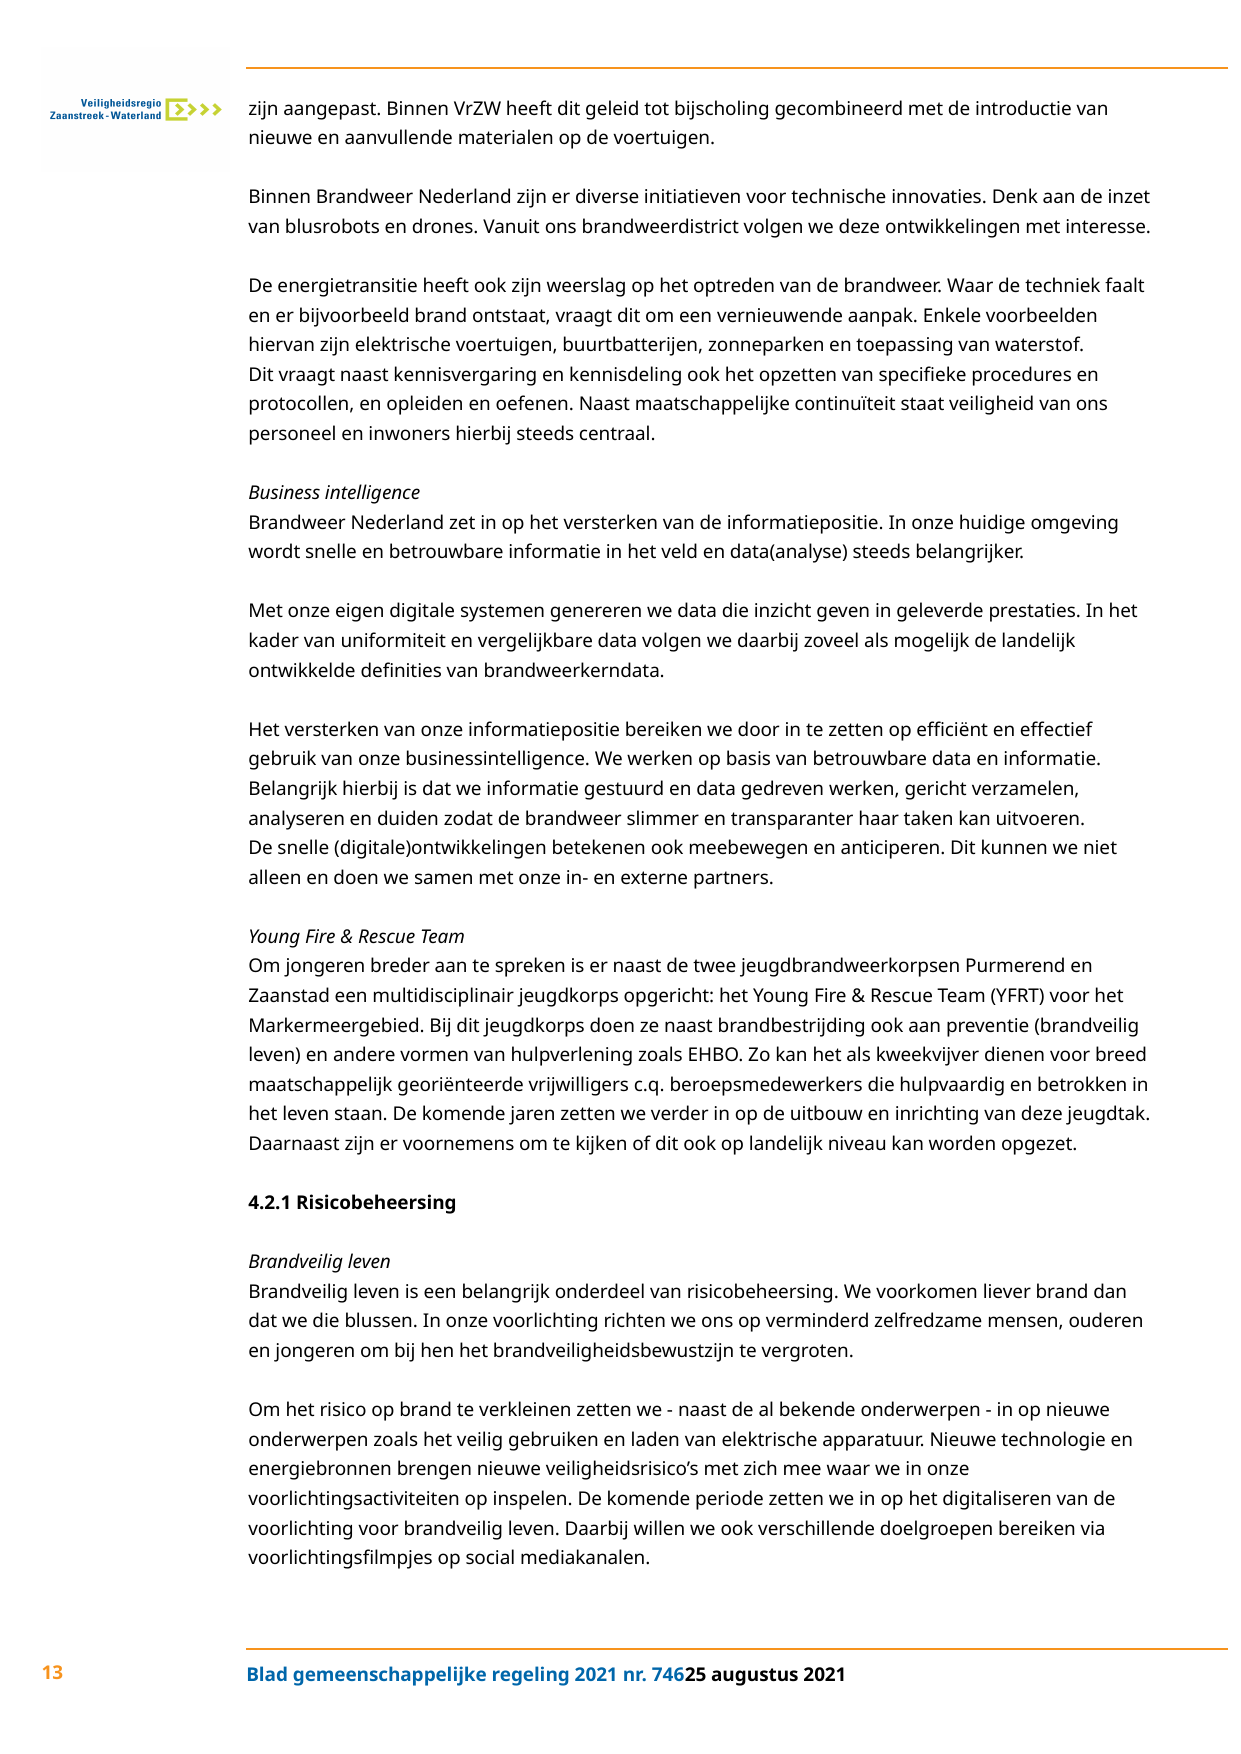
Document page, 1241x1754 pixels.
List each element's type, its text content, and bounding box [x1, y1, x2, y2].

text Dit vraagt naast kennisvergaring en kennisdeling ook het opzetten van specifieke procedures en protocollen, en opleiden en oefenen. Naast maatschappelijke continuïteit staat veiligheid van ons personeel en inwoners hierbij steeds centraal. [248, 361, 1152, 446]
text Om jongeren breder aan te spreken is er naast de twee jeugdbrandweerkorpsen Purmerend en Zaanstad een multidisciplinair jeugdkorps opgericht: het Young Fire & Rescue Team (YFRT) voor het Markermeergebied. Bij dit jeugdkorps doen ze naast brandbestrijding ook aan preventie (brandveilig leven) en andere vormen van hulpverlening zoals EHBO. Zo kan het als kweekvijver dienen voor breed maatschappelijk georiënteerde vrijwilligers c.q. beroepsmedewerkers die hulpvaardig en betrokken in het leven staan. De komende jaren zetten we verder in op de uitbouw en inrichting van deze jeugdtak. Daarnaast zijn er voornemens om te kijken of dit ook op landelijk niveau kan worden opgezet. [248, 953, 1152, 1156]
text De energietransitie heeft ook zijn weerslag op het optreden van de brandweer. Waar de techniek faalt en er bijvoorbeeld brand ontstaat, vraagt dit om een vernieuwende aanpak. Enkele voorbeelden hiervan zijn elektrische voertuigen, buurtbatterijen, zonneparken en toepassing van waterstof. [248, 272, 1152, 357]
text Brandweer Nederland zet in op het versterken van de informatiepositie. In onze huidige omgeving wordt snelle en betrouwbare informatie in het veld en data(analyse) steeds belangrijker. [248, 509, 1152, 564]
text Om het risico op brand te verkleinen zetten we - naast de al bekende onderwerpen - in op nieuwe onderwerpen zoals het veilig gebruiken en laden van elektrische apparatuur. Nieuwe technologie en energiebronnen brengen nieuwe veiligheidsrisico’s met zich mee waar we in onze voorlichtingsactiviteiten op inspelen. De komende periode zetten we in op het digitaliseren van de voorlichting voor brandveilig leven. Daarbij willen we ook verschillende doelgroepen bereiken via voorlichtingsfilmpjes op social mediakanalen. [248, 1396, 1152, 1570]
text Young Fire & Rescue Team [248, 923, 1152, 949]
text Het versterken van onze informatiepositie bereiken we door in te zetten op efficiënt en effectief gebruik van onze businessintelligence. We werken op basis van betrouwbare data en informatie. Belangrijk hierbij is dat we informatie gestuurd en data gedreven werken, gericht verzamelen, analyseren en duiden zodat de brandweer slimmer en transparanter haar taken kan uitvoeren. [248, 716, 1152, 831]
text Brandveilig leven is een belangrijk onderdeel van risicobeheersing. We voorkomen liever brand dan dat we die blussen. In onze voorlichting richten we ons op verminderd zelfredzame mensen, ouderen en jongeren om bij hen het brandveiligheidsbewustzijn te vergroten. [248, 1278, 1152, 1363]
text Brandveilig leven [248, 1248, 1152, 1274]
text Binnen Brandweer Nederland zijn er diverse initiatieven voor technische innovaties. Denk aan de inzet van blusrobots en drones. Vanuit ons brandweerdistrict volgen we deze ontwikkelingen met interesse. [248, 183, 1152, 239]
picture [41, 47, 231, 172]
text 4.2.1 Risicobeheersing [248, 1189, 1152, 1215]
text zijn aangepast. Binnen VrZW heeft dit geleid tot bijscholing gecombineerd met de introductie van nieuwe en aanvullende materialen op de voertuigen. [248, 95, 1152, 150]
text Business intelligence [248, 479, 1152, 505]
text Met onze eigen digitale systemen genereren we data die inzicht geven in geleverde prestaties. In het kader van uniformiteit en vergelijkbare data volgen we daarbij zoveel als mogelijk de landelijk ontwikkelde definities van brandweerkerndata. [248, 598, 1152, 683]
text De snelle (digitale)ontwikkelingen betekenen ook meebewegen en anticiperen. Dit kunnen we niet alleen en doen we samen met onze in- en externe partners. [248, 834, 1152, 890]
